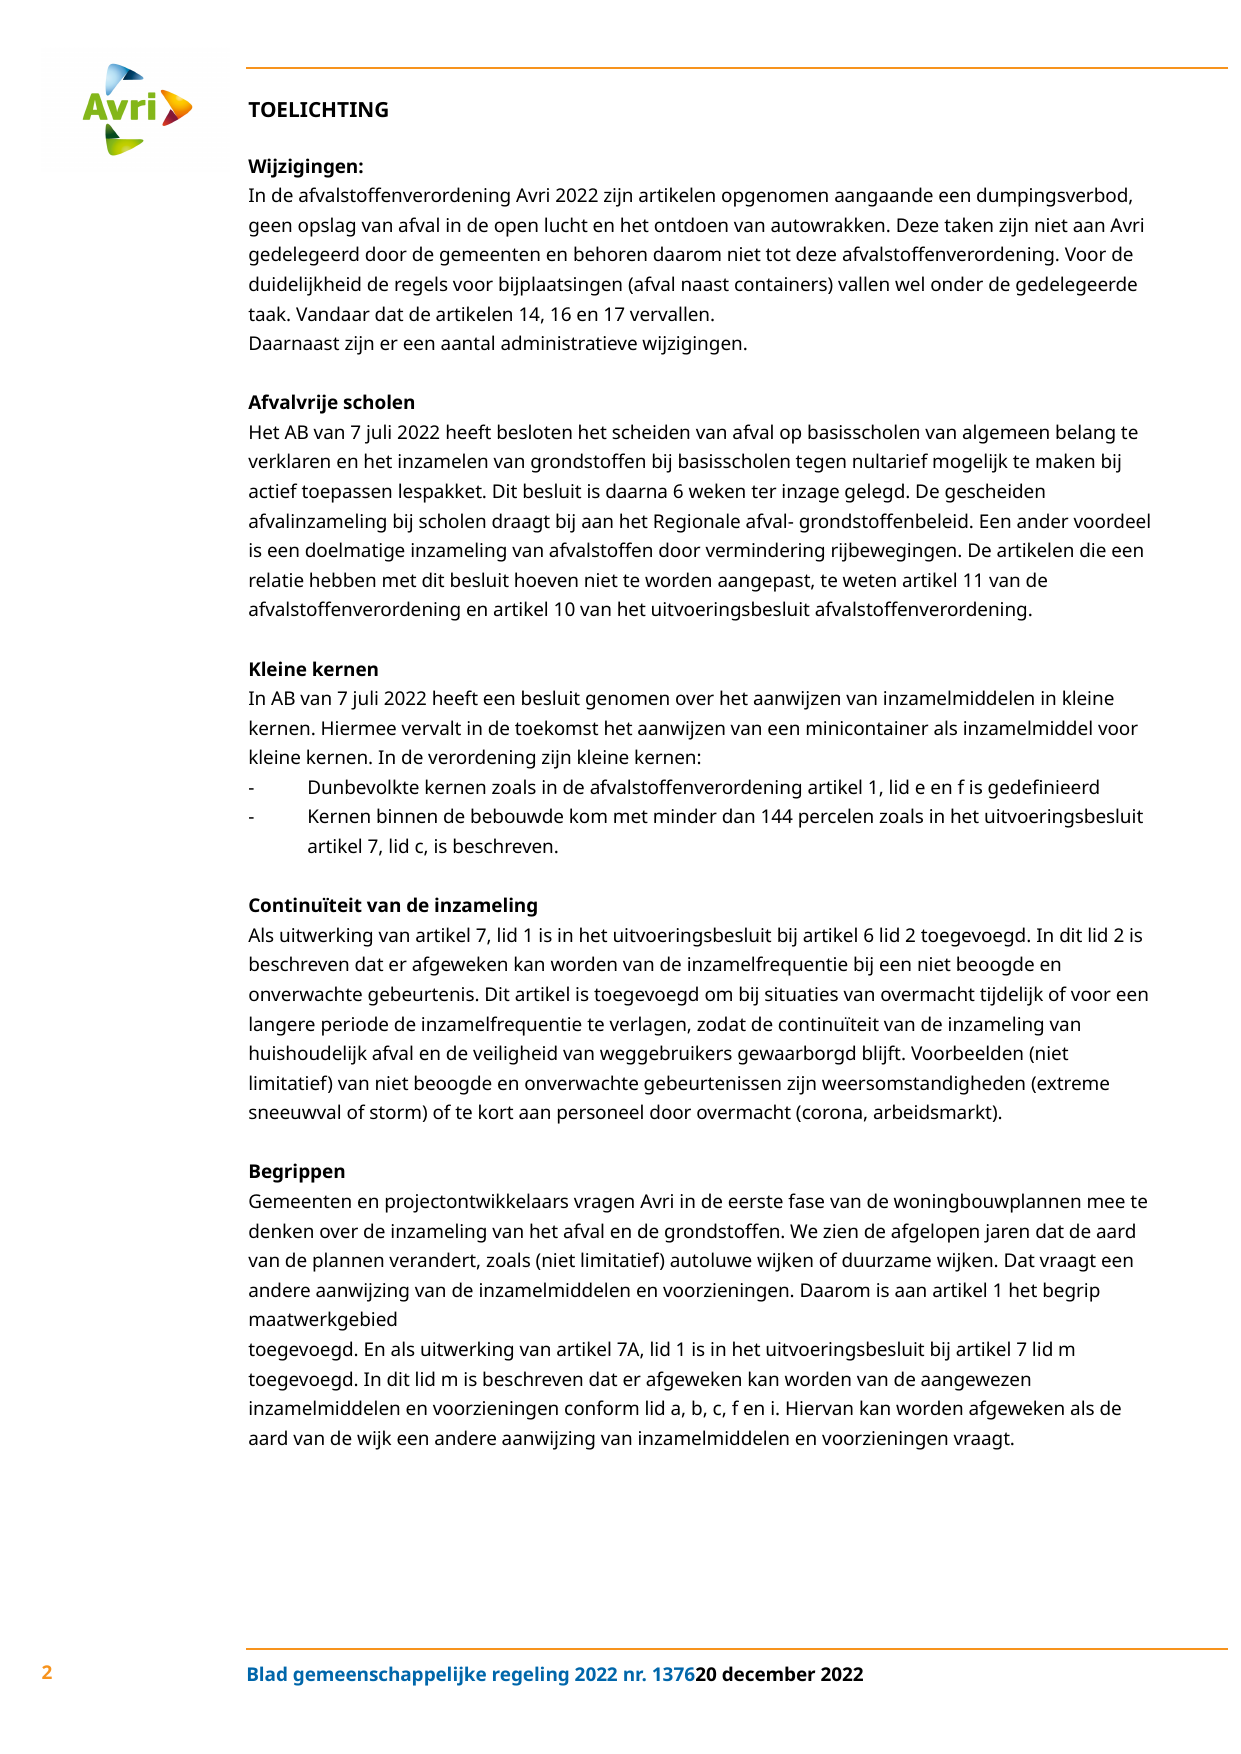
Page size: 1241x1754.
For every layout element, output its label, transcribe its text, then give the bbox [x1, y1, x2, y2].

text Als uitwerking van artikel 7, lid 1 is in het uitvoeringsbesluit bij artikel 6 lid 2 toegevoegd. In dit lid 2 is beschreven dat er afgeweken kan worden van de inzamelfrequentie bij een niet beoogde en onverwachte gebeurtenis. Dit artikel is toegevoegd om bij situaties van overmacht tijdelijk of voor een langere periode de inzamelfrequentie te verlagen, zodat de continuïteit van de inzameling van huishoudelijk afval en de veiligheid van weggebruikers gewaarborgd blijft. Voorbeelden (niet limitatief) van niet beoogde en onverwachte gebeurtenissen zijn weersomstandigheden (extreme sneeuwval of storm) of te kort aan personeel door overmacht (corona, arbeidsmarkt). [248, 922, 1152, 1125]
text Daarnaast zijn er een aantal administratieve wijzigingen. [248, 330, 1152, 356]
text TOELICHTING [248, 95, 1152, 123]
text Afvalvrije scholen [248, 389, 1152, 415]
text toegevoegd. En als uitwerking van artikel 7A, lid 1 is in het uitvoeringsbesluit bij artikel 7 lid m toegevoegd. In dit lid m is beschreven dat er afgeweken kan worden van de aangewezen inzamelmiddelen en voorzieningen conform lid a, b, c, f en i. Hiervan kan worden afgeweken als de aard van de wijk een andere aanwijzing van inzamelmiddelen en voorzieningen vraagt. [248, 1336, 1152, 1451]
text Het AB van 7 juli 2022 heeft besloten het scheiden van afval op basisscholen van algemeen belang te verklaren en het inzamelen van grondstoffen bij basisscholen tegen nultarief mogelijk te maken bij actief toepassen lespakket. Dit besluit is daarna 6 weken ter inzage gelegd. De gescheiden afvalinzameling bij scholen draagt bij aan het Regionale afval- grondstoffenbeleid. Een ander voordeel is een doelmatige inzameling van afvalstoffen door vermindering rijbewegingen. De artikelen die een relatie hebben met dit besluit hoeven niet te worden aangepast, te weten artikel 11 van de afvalstoffenverordening en artikel 10 van het uitvoeringsbesluit afvalstoffenverordening. [248, 419, 1152, 622]
text Wijzigingen: [248, 153, 1152, 179]
text Begrippen [248, 1159, 1152, 1184]
list Dunbevolkte kernen zoals in de afvalstoffenverordening artikel 1, lid e en f is gedefinieerd [248, 774, 1152, 800]
list Kernen binnen de bebouwde kom met minder dan 144 percelen zoals in het uitvoeringsbesluit artikel 7, lid c, is beschreven. [248, 804, 1152, 859]
picture [41, 47, 231, 172]
text In de afvalstoffenverordening Avri 2022 zijn artikelen opgenomen aangaande een dumpingsverbod, geen opslag van afval in de open lucht en het ontdoen van autowrakken. Deze taken zijn niet aan Avri gedelegeerd door de gemeenten en behoren daarom niet tot deze afvalstoffenverordening. Voor de duidelijkheid de regels voor bijplaatsingen (afval naast containers) vallen wel onder de gedelegeerde taak. Vandaar dat de artikelen 14, 16 en 17 vervallen. [248, 182, 1152, 327]
text In AB van 7 juli 2022 heeft een besluit genomen over het aanwijzen van inzamelmiddelen in kleine kernen. Hiermee vervalt in de toekomst het aanwijzen van een minicontainer als inzamelmiddel voor kleine kernen. In de verordening zijn kleine kernen: [248, 685, 1152, 770]
text Kleine kernen [248, 656, 1152, 682]
text Gemeenten en projectontwikkelaars vragen Avri in de eerste fase van de woningbouwplannen mee te denken over de inzameling van het afval en de grondstoffen. We zien de afgelopen jaren dat de aard van de plannen verandert, zoals (niet limitatief) autoluwe wijken of duurzame wijken. Dat vraagt een andere aanwijzing van de inzamelmiddelen en voorzieningen. Daarom is aan artikel 1 het begrip maatwerkgebied [248, 1188, 1152, 1332]
text Continuïteit van de inzameling [248, 892, 1152, 918]
